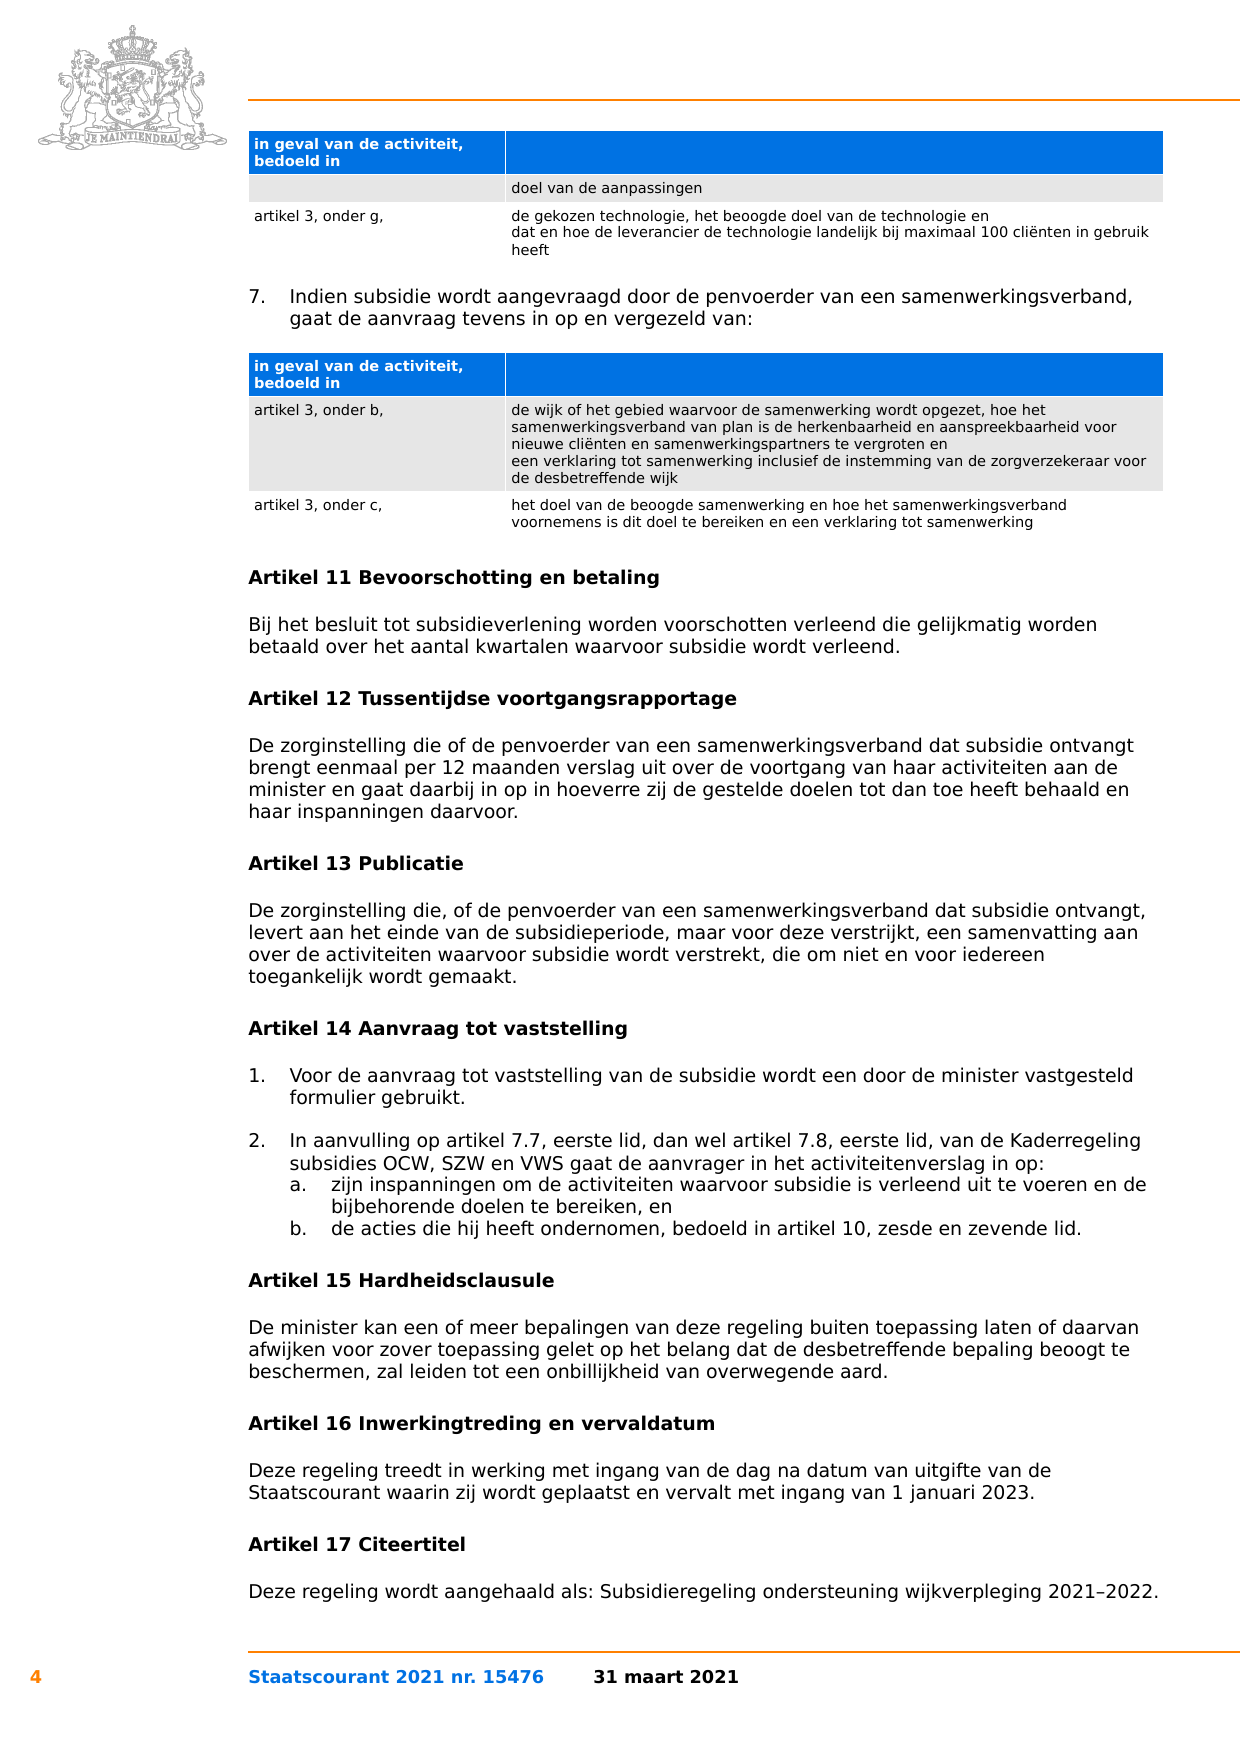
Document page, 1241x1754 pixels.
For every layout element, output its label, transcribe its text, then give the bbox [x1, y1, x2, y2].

table_cell artikel 3, onder c, [249, 493, 505, 536]
subtitle Artikel 16 Inwerkingtreding en vervaldatum [248, 1413, 1163, 1435]
subtitle Artikel 12 Tussentijdse voortgangsrapportage [248, 688, 1163, 710]
text De minister kan een of meer bepalingen van deze regeling buiten toepassing laten of daarvan afwijken voor zover toepassing gelet op het belang dat de desbetreffende bepaling beoogt te beschermen, zal leiden tot een onbillijkheid van overwegende aard. [248, 1317, 1163, 1383]
subtitle Artikel 11 Bevoorschotting en betaling [248, 567, 1163, 589]
table_cell de gekozen technologie, het beoogde doel van de technologie en dat en hoe de leverancier de technologie landelijk bij maximaal 100 cliënten in gebruik heeft [506, 203, 1163, 263]
table_header [506, 353, 1163, 396]
subtitle Artikel 13 Publicatie [248, 853, 1163, 875]
text 1. Voor de aanvraag tot vaststelling van de subsidie wordt een door de minister vastgesteld formulier gebruikt. [248, 1064, 1163, 1108]
table_header [506, 131, 1163, 174]
table_header in geval van de activiteit, bedoeld in [249, 131, 505, 174]
subtitle Artikel 17 Citeertitel [248, 1534, 1163, 1556]
table_cell doel van de aanpassingen [506, 175, 1163, 202]
subtitle Artikel 15 Hardheidsclausule [248, 1270, 1163, 1292]
text Deze regeling treedt in werking met ingang van de dag na datum van uitgifte van de Staatscourant waarin zij wordt geplaatst en vervalt met ingang van 1 januari 2023. [248, 1460, 1163, 1504]
text De zorginstelling die of de penvoerder van een samenwerkingsverband dat subsidie ontvangt brengt eenmaal per 12 maanden verslag uit over de voortgang van haar activiteiten aan de minister en gaat daarbij in op in hoeverre zij de gestelde doelen tot dan toe heeft behaald en haar inspanningen daarvoor. [248, 735, 1163, 823]
text Bij het besluit tot subsidieverlening worden voorschotten verleend die gelijkmatig worden betaald over het aantal kwartalen waarvoor subsidie wordt verleend. [248, 614, 1163, 658]
text De zorginstelling die, of de penvoerder van een samenwerkingsverband dat subsidie ontvangt, levert aan het einde van de subsidieperiode, maar voor deze verstrijkt, een samenvatting aan over de activiteiten waarvoor subsidie wordt verstrekt, die om niet en voor iedereen toegankelijk wordt gemaakt. [248, 900, 1163, 988]
table_cell [249, 175, 505, 202]
subtitle Artikel 14 Aanvraag tot vaststelling [248, 1018, 1163, 1039]
picture [38, 25, 227, 150]
text Deze regeling wordt aangehaald als: Subsidieregeling ondersteuning wijkverpleging 2021–2022. [248, 1581, 1163, 1603]
table_header in geval van de activiteit, bedoeld in [249, 353, 505, 396]
table_cell artikel 3, onder b, [249, 397, 505, 491]
table_cell het doel van de beoogde samenwerking en hoe het samenwerkingsverband voornemens is dit doel te bereiken en een verklaring tot samenwerking [506, 493, 1163, 536]
table_cell de wijk of het gebied waarvoor de samenwerking wordt opgezet, hoe het samenwerkingsverband van plan is de herkenbaarheid en aanspreekbaarheid voor nieuwe cliënten en samenwerkingspartners te vergroten en een verklaring tot samenwerking inclusief de instemming van de zorgverzekeraar voor de desbetreffende wijk [506, 397, 1163, 491]
text b. de acties die hij heeft ondernomen, bedoeld in artikel 10, zesde en zevende lid. [289, 1218, 1163, 1240]
table_cell artikel 3, onder g, [249, 203, 505, 263]
text 2. In aanvulling op artikel 7.7, eerste lid, dan wel artikel 7.8, eerste lid, van de Kaderregeling subsidies OCW, SZW en VWS gaat de aanvrager in het activiteitenverslag in op: [248, 1130, 1163, 1174]
text a. zijn inspanningen om de activiteiten waarvoor subsidie is verleend uit te voeren en de bijbehorende doelen te bereiken, en [289, 1174, 1163, 1218]
text 7. Indien subsidie wordt aangevraagd door de penvoerder van een samenwerkingsverband, gaat de aanvraag tevens in op en vergezeld van: [248, 286, 1163, 330]
